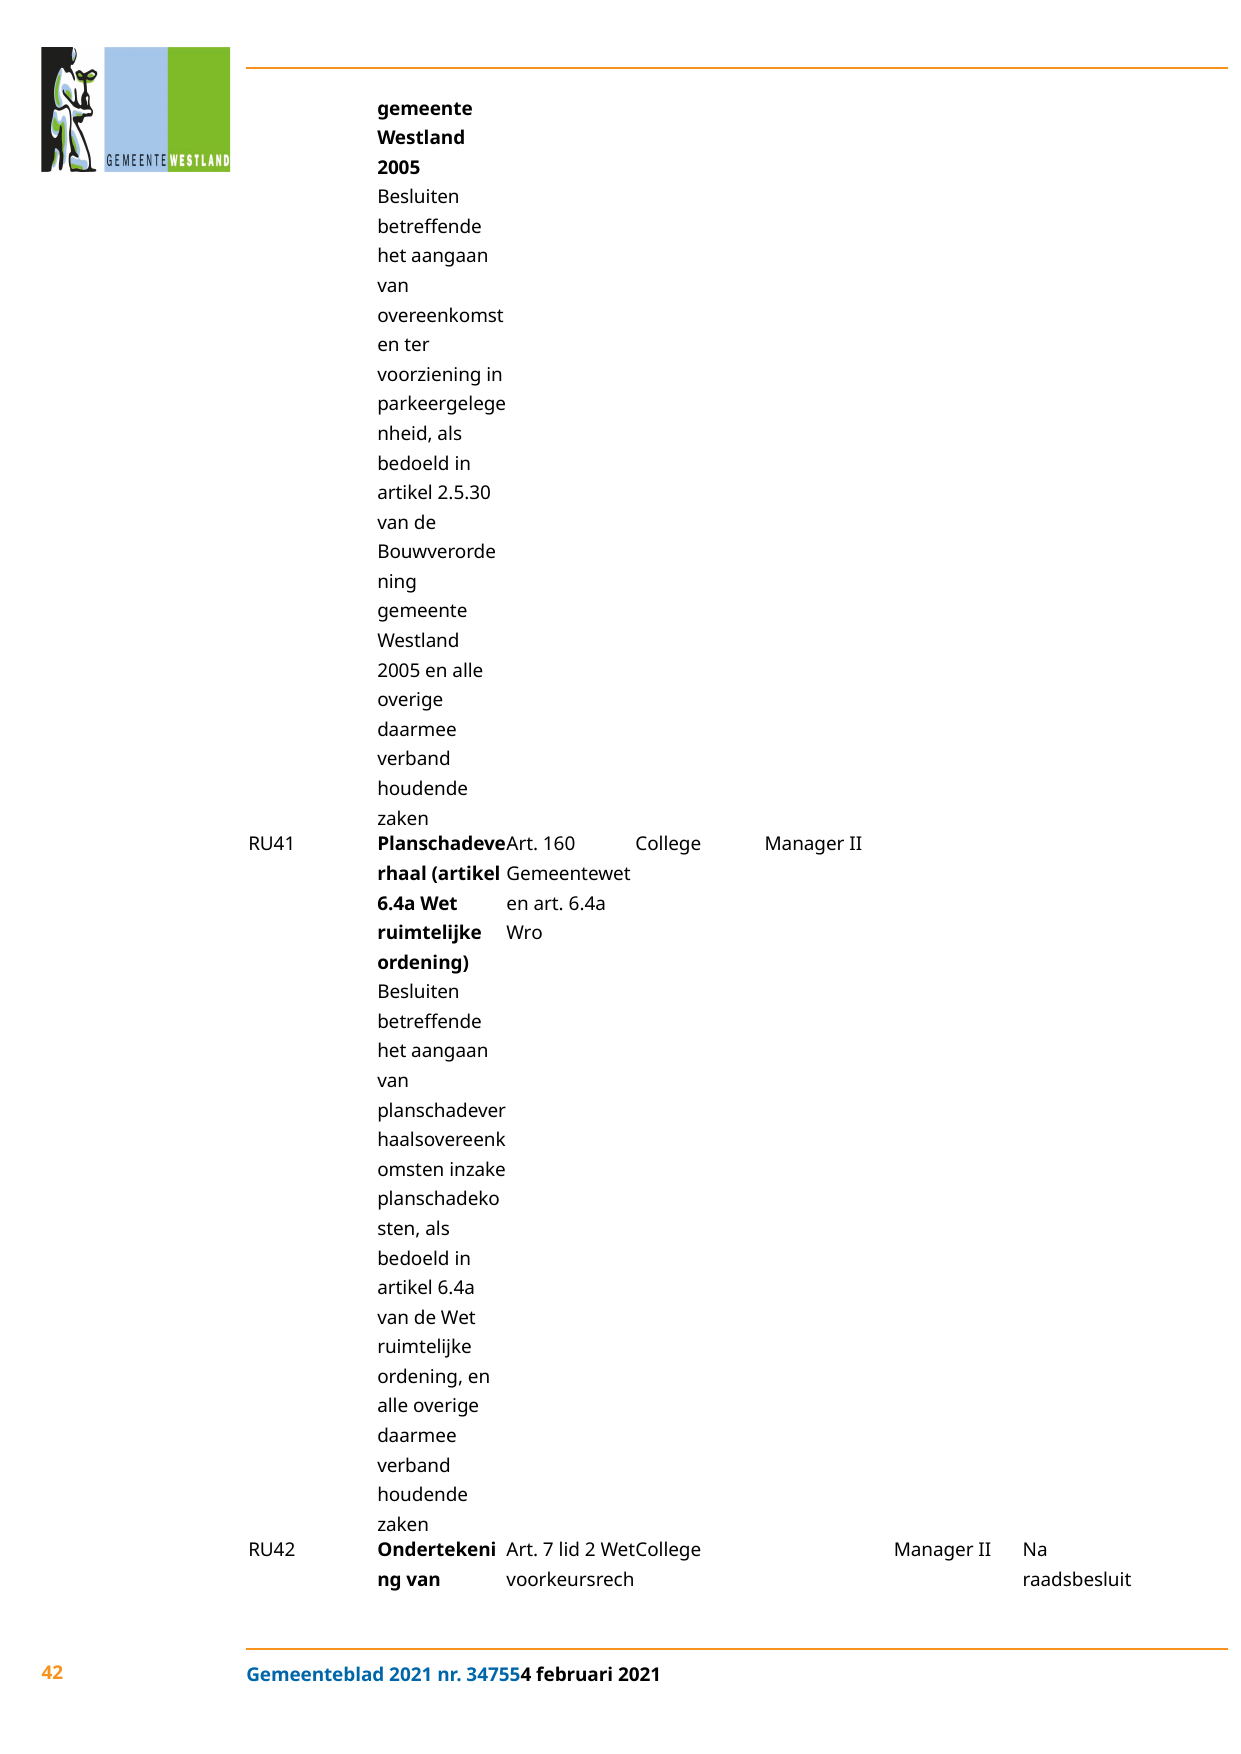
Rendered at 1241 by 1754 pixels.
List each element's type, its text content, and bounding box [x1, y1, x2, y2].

table_cell Planschadeverhaal (artikel 6.4a Wet ruimtelijke ordening) Besluiten betreffende het aangaan van planschadeverhaalsovereenkomsten inzake planschadekosten, als bedoeld in artikel 6.4a van de Wet ruimtelijke ordening, en alle overige daarmee verband houdende zaken [377, 831, 506, 1537]
table_cell [248, 95, 377, 831]
table_cell gemeente Westland 2005 Besluiten betreffende het aangaan van overeenkomsten ter voorziening in parkeergelegenheid, als bedoeld in artikel 2.5.30 van de Bouwverordening gemeente Westland 2005 en alle overige daarmee verband houdende zaken [377, 95, 506, 831]
table_cell [1023, 95, 1152, 831]
table_cell [764, 95, 893, 831]
table_cell [635, 95, 764, 831]
table_cell [894, 95, 1022, 831]
table_cell Manager II [894, 1537, 1022, 1592]
table_cell [894, 831, 1022, 1537]
table_cell College [635, 1537, 764, 1592]
table_cell [506, 95, 635, 831]
table_cell Art. 160 Gemeentewet en art. 6.4a Wro [506, 831, 635, 1537]
table_cell RU41 [248, 831, 377, 1537]
table_cell Art. 7 lid 2 Wet voorkeursrech [506, 1537, 635, 1592]
table_cell RU42 [248, 1537, 377, 1592]
table_cell Na raadsbesluit [1023, 1537, 1152, 1592]
table_cell Ondertekening van [377, 1537, 506, 1592]
table_cell [764, 1537, 893, 1592]
table_cell Manager II [764, 831, 893, 1537]
picture [41, 47, 231, 172]
table_cell [1023, 831, 1152, 1537]
table_cell College [635, 831, 764, 1537]
